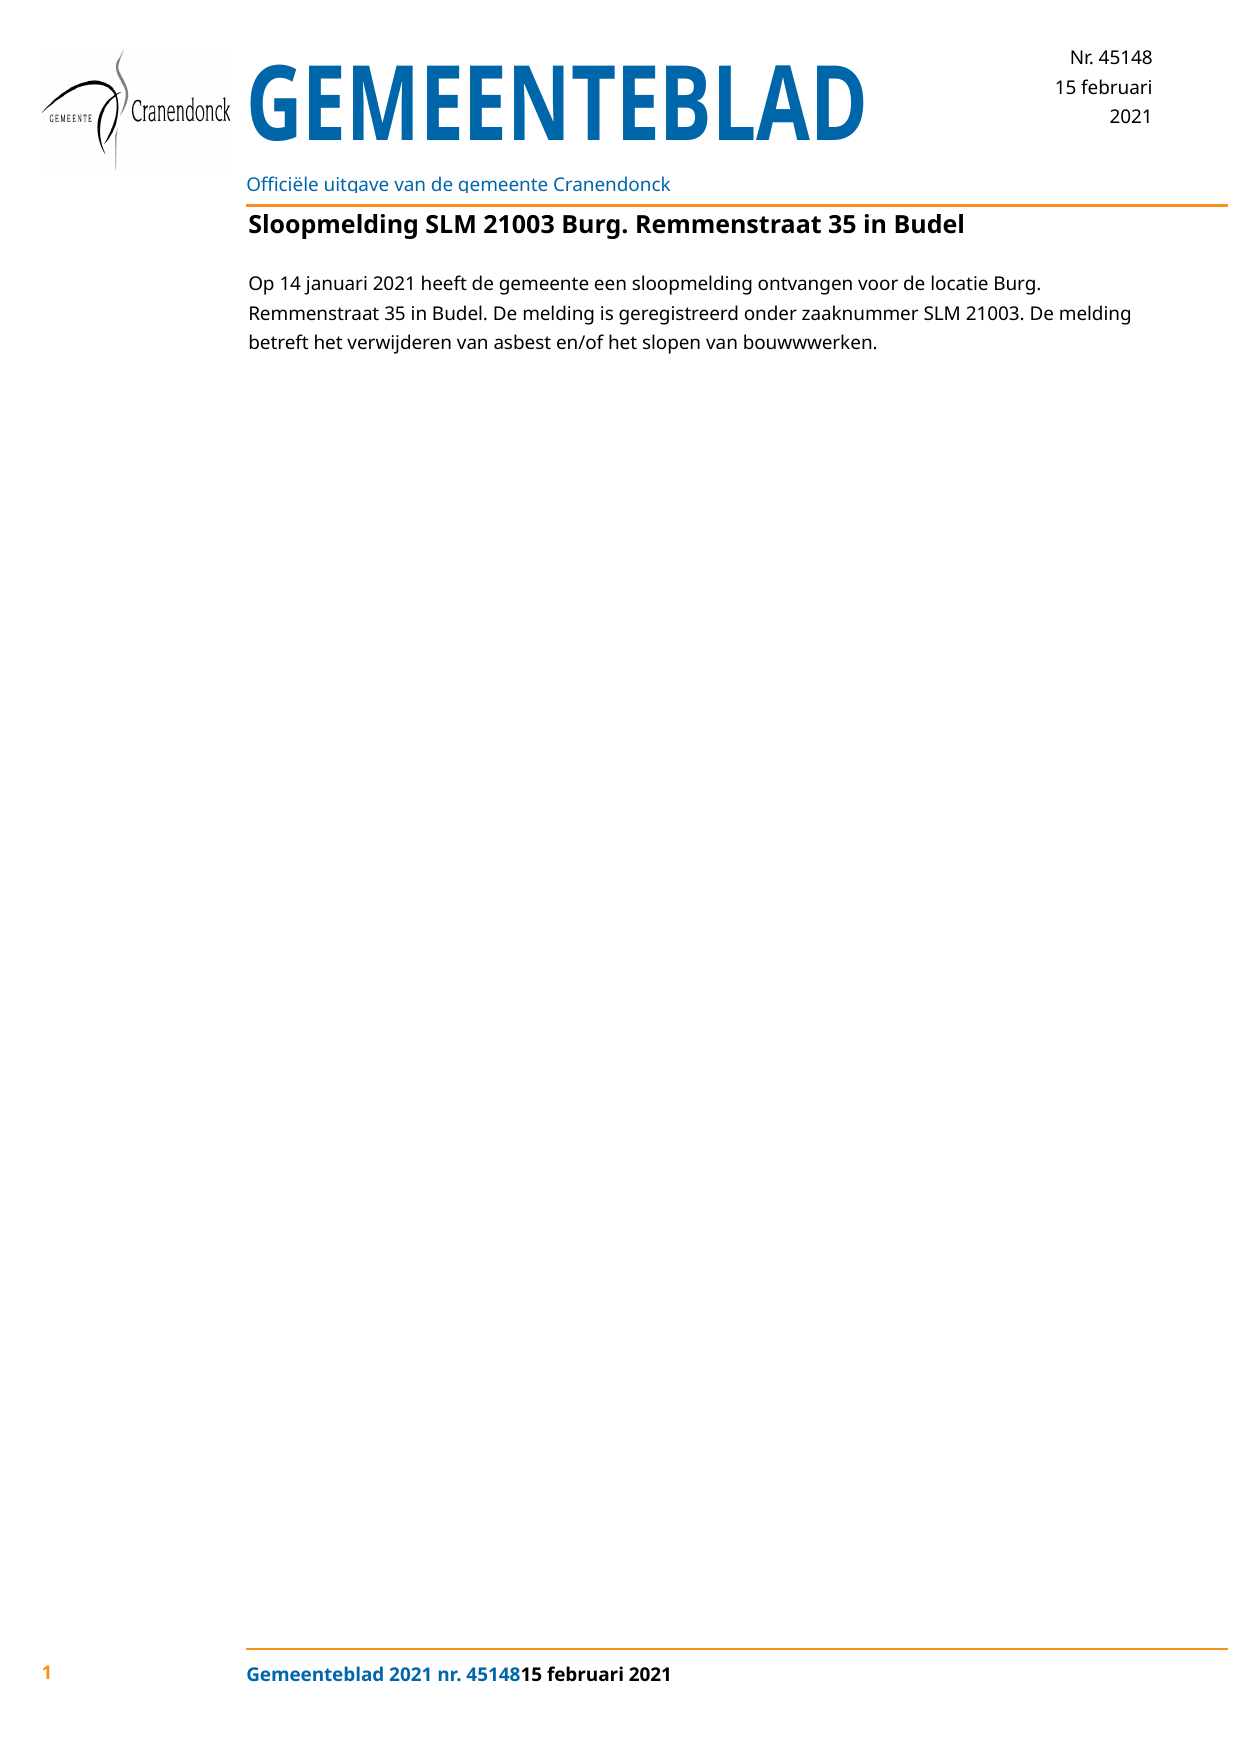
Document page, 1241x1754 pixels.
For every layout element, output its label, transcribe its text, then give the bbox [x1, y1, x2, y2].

text Op 14 januari 2021 heeft de gemeente een sloopmelding ontvangen voor de locatie Burg. Remmenstraat 35 in Budel. De melding is geregistreerd onder zaaknummer SLM 21003. De melding betreft het verwijderen van asbest en/of het slopen van bouwwwerken. [248, 270, 1152, 355]
picture [41, 47, 231, 172]
text Sloopmelding SLM 21003 Burg. Remmenstraat 35 in Budel [248, 207, 1152, 241]
